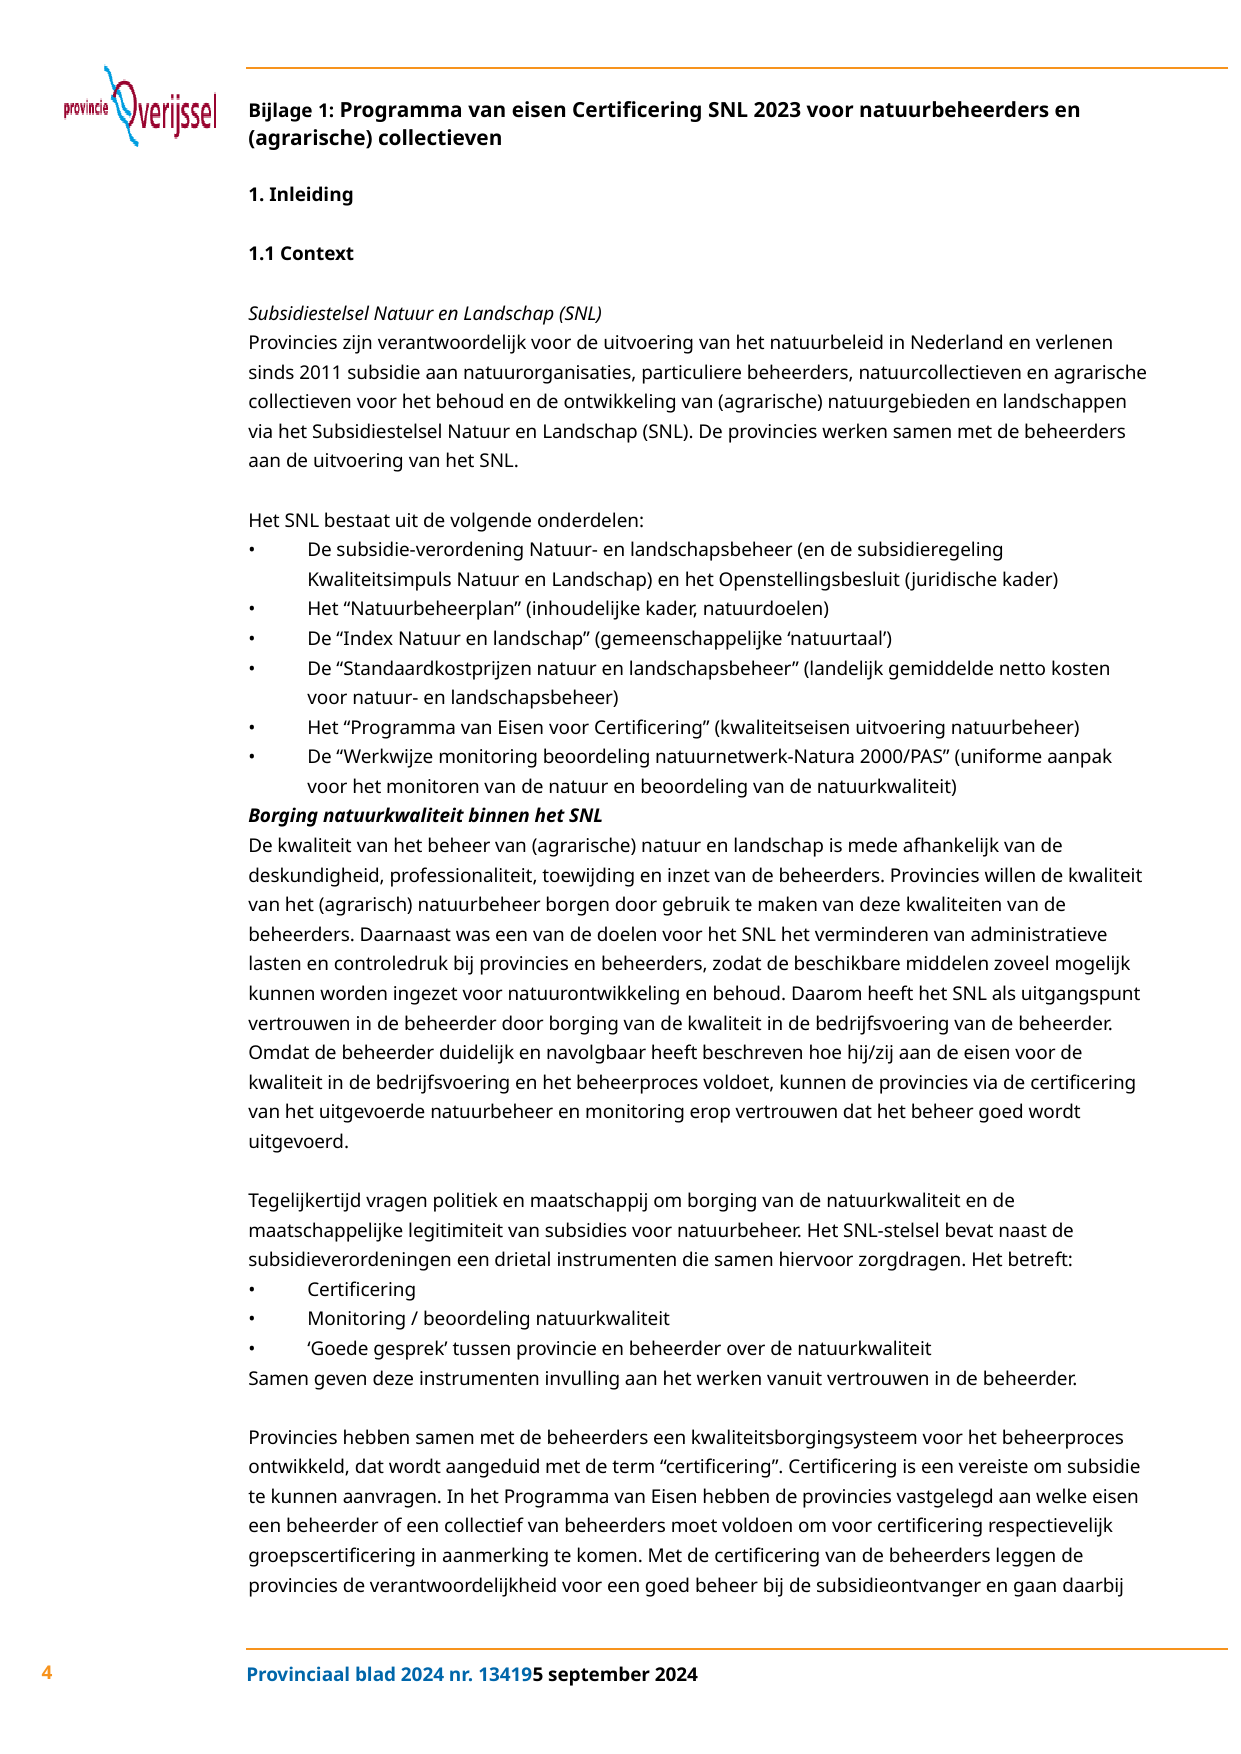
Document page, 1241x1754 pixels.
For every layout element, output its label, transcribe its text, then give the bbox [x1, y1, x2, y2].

list Certificering [248, 1276, 1152, 1302]
text Bijlage 1: Programma van eisen Certificering SNL 2023 voor natuurbeheerders en (agrarische) collectieven [248, 95, 1152, 152]
text 1.1 Context [248, 241, 1152, 266]
text 1. Inleiding [248, 181, 1152, 207]
list ‘Goede gesprek’ tussen provincie en beheerder over de natuurkwaliteit [248, 1335, 1152, 1361]
text Subsidiestelsel Natuur en Landschap (SNL) [248, 300, 1152, 325]
picture [41, 47, 231, 172]
text De kwaliteit van het beheer van (agrarische) natuur en landschap is mede afhankelijk van de deskundigheid, professionaliteit, toewijding en inzet van de beheerders. Provincies willen de kwaliteit van het (agrarisch) natuurbeheer borgen door gebruik te maken van deze kwaliteiten van de beheerders. Daarnaast was een van de doelen voor het SNL het verminderen van administratieve lasten en controledruk bij provincies en beheerders, zodat de beschikbare middelen zoveel mogelijk kunnen worden ingezet voor natuurontwikkeling en behoud. Daarom heeft het SNL als uitgangspunt vertrouwen in de beheerder door borging van de kwaliteit in de bedrijfsvoering van de beheerder. Omdat de beheerder duidelijk en navolgbaar heeft beschreven hoe hij/zij aan de eisen voor de kwaliteit in de bedrijfsvoering en het beheerproces voldoet, kunnen de provincies via de certificering van het uitgevoerde natuurbeheer en monitoring erop vertrouwen dat het beheer goed wordt uitgevoerd. [248, 832, 1152, 1154]
list Het “Programma van Eisen voor Certificering” (kwaliteitseisen uitvoering natuurbeheer) [248, 714, 1152, 739]
text Borging natuurkwaliteit binnen het SNL [248, 803, 1152, 828]
list De subsidie-verordening Natuur- en landschapsbeheer (en de subsidieregeling Kwaliteitsimpuls Natuur en Landschap) en het Openstellingsbesluit (juridische kader) [248, 536, 1152, 592]
list De “Werkwijze monitoring beoordeling natuurnetwerk-Natura 2000/PAS” (uniforme aanpak voor het monitoren van de natuur en beoordeling van de natuurkwaliteit) [248, 743, 1152, 799]
list Monitoring / beoordeling natuurkwaliteit [248, 1306, 1152, 1331]
list Het “Natuurbeheerplan” (inhoudelijke kader, natuurdoelen) [248, 596, 1152, 621]
list De “Standaardkostprijzen natuur en landschapsbeheer” (landelijk gemiddelde netto kosten voor natuur- en landschapsbeheer) [248, 655, 1152, 710]
text Provincies hebben samen met de beheerders een kwaliteitsborgingsysteem voor het beheerproces ontwikkeld, dat wordt aangeduid met de term “certificering”. Certificering is een vereiste om subsidie te kunnen aanvragen. In het Programma van Eisen hebben de provincies vastgelegd aan welke eisen een beheerder of een collectief van beheerders moet voldoen om voor certificering respectievelijk groepscertificering in aanmerking te komen. Met de certificering van de beheerders leggen de provincies de verantwoordelijkheid voor een goed beheer bij de subsidieontvanger en gaan daarbij [248, 1424, 1152, 1597]
text Tegelijkertijd vragen politiek en maatschappij om borging van de natuurkwaliteit en de maatschappelijke legitimiteit van subsidies voor natuurbeheer. Het SNL-stelsel bevat naast de subsidieverordeningen een drietal instrumenten die samen hiervoor zorgdragen. Het betreft: [248, 1187, 1152, 1272]
text Samen geven deze instrumenten invulling aan het werken vanuit vertrouwen in de beheerder. [248, 1365, 1152, 1390]
list De “Index Natuur en landschap” (gemeenschappelijke ‘natuurtaal’) [248, 625, 1152, 651]
text Het SNL bestaat uit de volgende onderdelen: [248, 507, 1152, 532]
text Provincies zijn verantwoordelijk voor de uitvoering van het natuurbeleid in Nederland en verlenen sinds 2011 subsidie aan natuurorganisaties, particuliere beheerders, natuurcollectieven en agrarische collectieven voor het behoud en de ontwikkeling van (agrarische) natuurgebieden en landschappen via het Subsidiestelsel Natuur en Landschap (SNL). De provincies werken samen met de beheerders aan de uitvoering van het SNL. [248, 329, 1152, 473]
